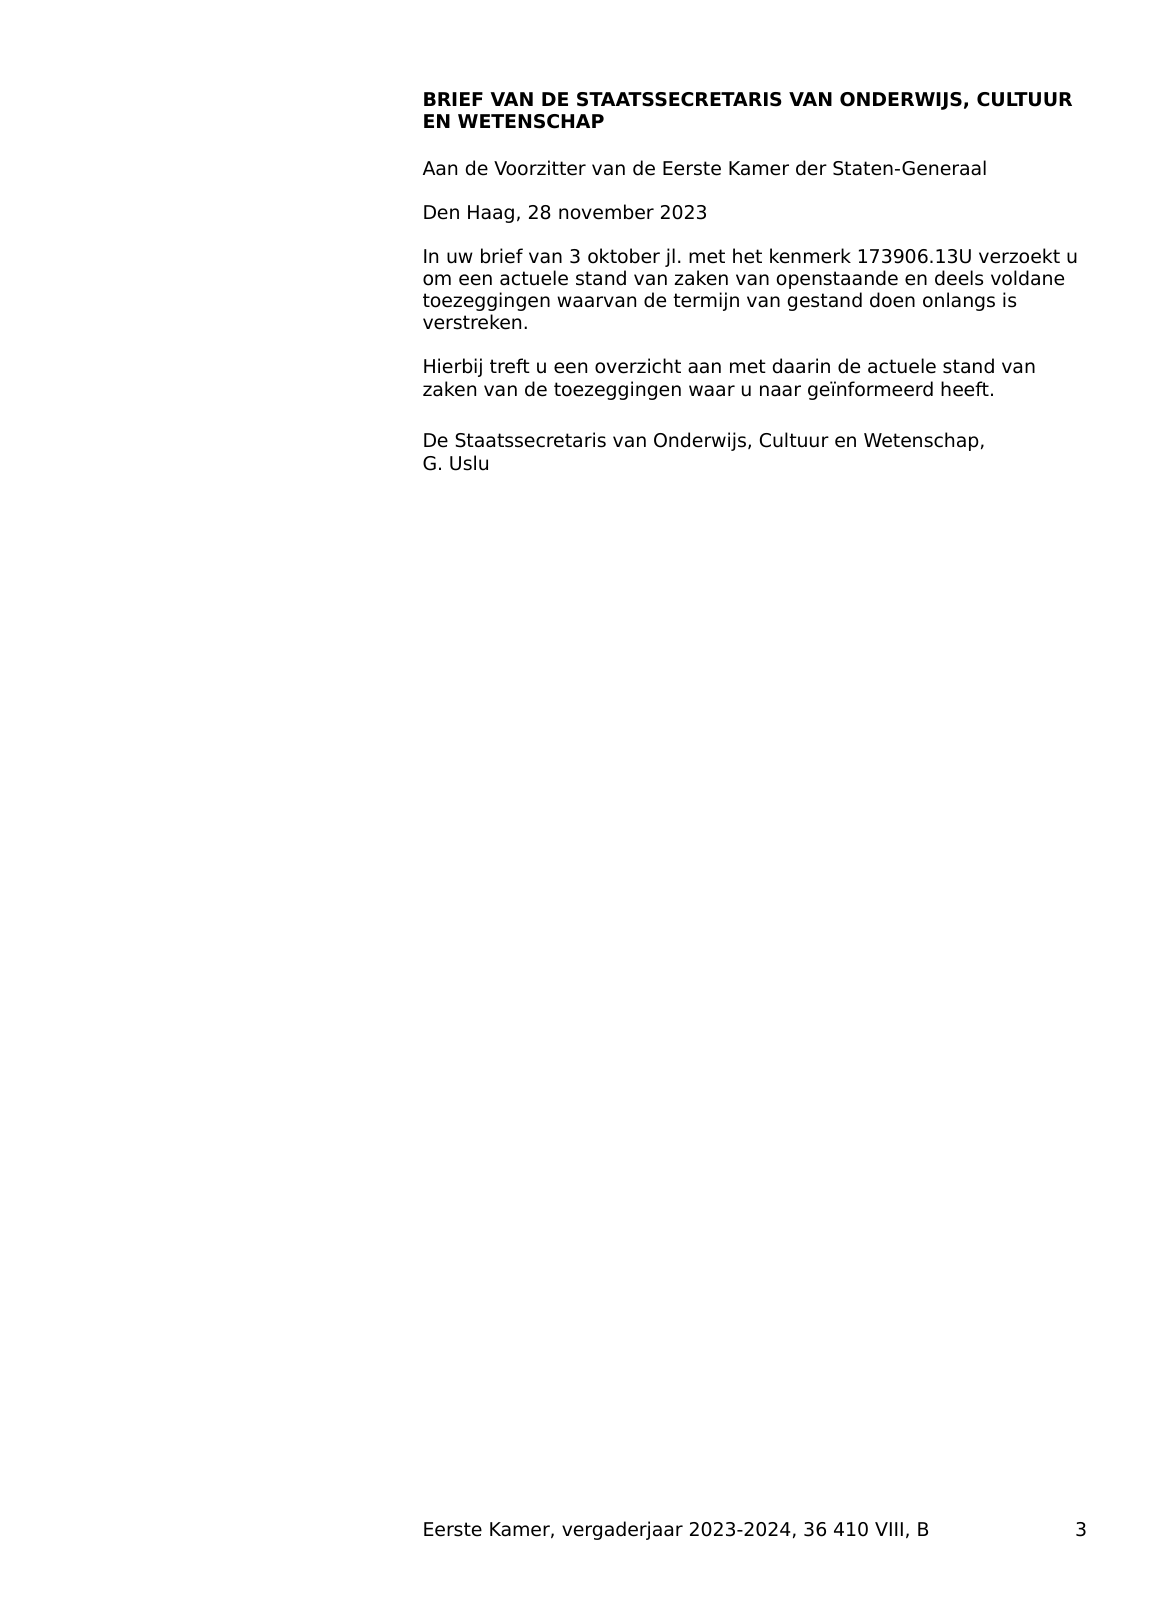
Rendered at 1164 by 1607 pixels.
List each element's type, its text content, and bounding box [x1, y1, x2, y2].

text De Staatssecretaris van Onderwijs, Cultuur en Wetenschap, G. Uslu [422, 430, 1087, 474]
text In uw brief van 3 oktober jl. met het kenmerk 173906.13U verzoekt u om een actuele stand van zaken van openstaande en deels voldane toezeggingen waarvan de termijn van gestand doen onlangs is verstreken. [422, 246, 1087, 334]
text Aan de Voorzitter van de Eerste Kamer der Staten-Generaal [422, 158, 1087, 180]
text Den Haag, 28 november 2023 [422, 202, 1087, 224]
subtitle BRIEF VAN DE STAATSSECRETARIS VAN ONDERWIJS, CULTUUR EN WETENSCHAP [422, 89, 1087, 133]
text Hierbij treft u een overzicht aan met daarin de actuele stand van zaken van de toezeggingen waar u naar geïnformeerd heeft. [422, 356, 1087, 400]
